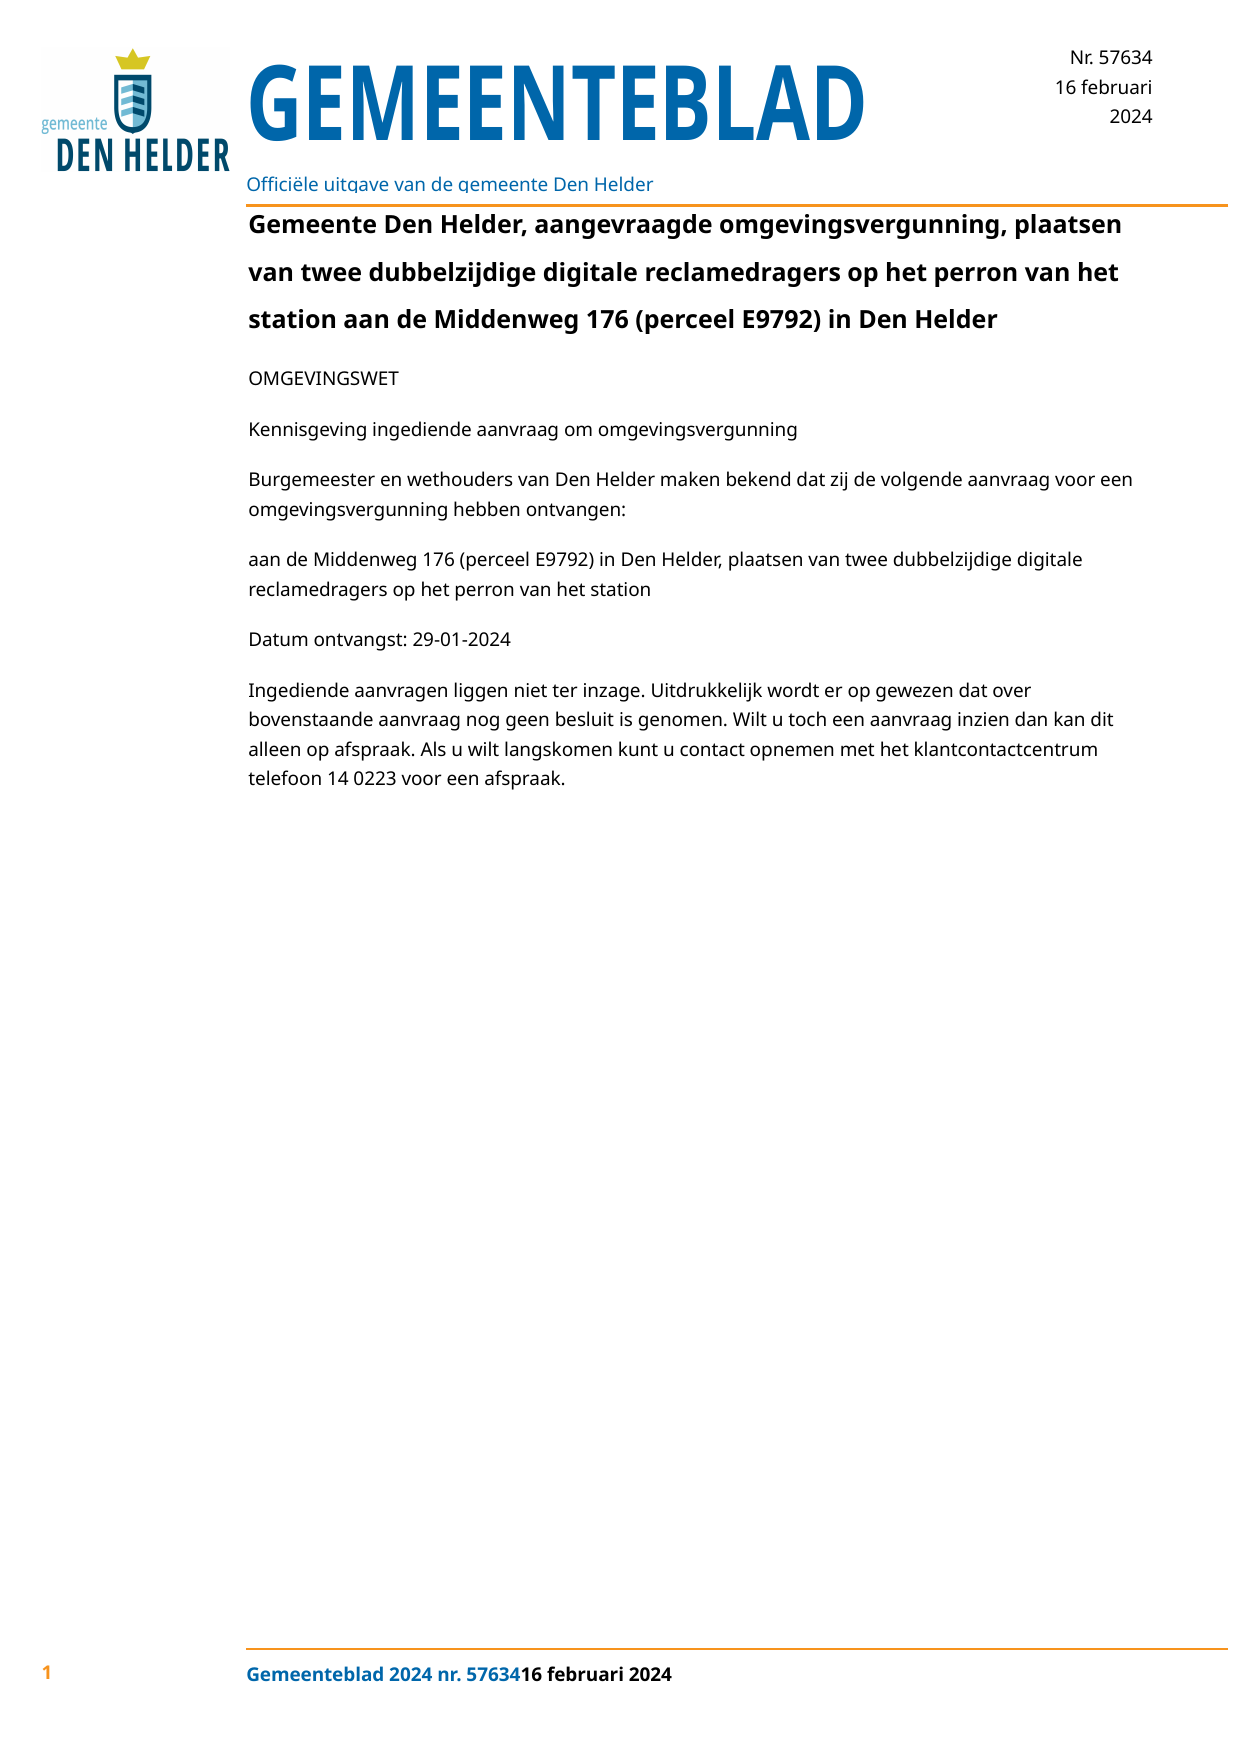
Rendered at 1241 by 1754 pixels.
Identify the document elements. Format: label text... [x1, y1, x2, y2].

picture [182, 144, 187, 165]
picture [41, 47, 231, 172]
text Kennisgeving ingediende aanvraag om omgevingsvergunning [248, 416, 1152, 442]
text Burgemeester en wethouders van Den Helder maken bekend dat zij de volgende aanvraag voor een omgevingsvergunning hebben ontvangen: [248, 466, 1152, 522]
text Gemeente Den Helder, aangevraagde omgevingsvergunning, plaatsen van twee dubbelzijdige digitale reclamedragers op het perron van het station aan de Middenweg 176 (perceel E9792) in Den Helder [248, 207, 1152, 336]
picture [100, 154, 106, 172]
text Ingediende aanvragen liggen niet ter inzage. Uitdrukkelijk wordt er op gewezen dat over bovenstaande aanvraag nog geen besluit is genomen. Wilt u toch een aanvraag inzien dan kan dit alleen op afspraak. Als u wilt langskomen kunt u contact opnemen met het klantcontactcentrum telefoon 14 0223 voor een afspraak. [248, 677, 1152, 791]
text OMGEVINGSWET [248, 366, 1152, 391]
picture [220, 160, 224, 172]
picture [63, 144, 68, 165]
picture [130, 157, 135, 172]
text aan de Middenweg 176 (perceel E9792) in Den Helder, plaatsen van twee dubbelzijdige digitale reclamedragers op het perron van het station [248, 546, 1152, 602]
text Datum ontvangst: 29-01-2024 [248, 626, 1152, 652]
